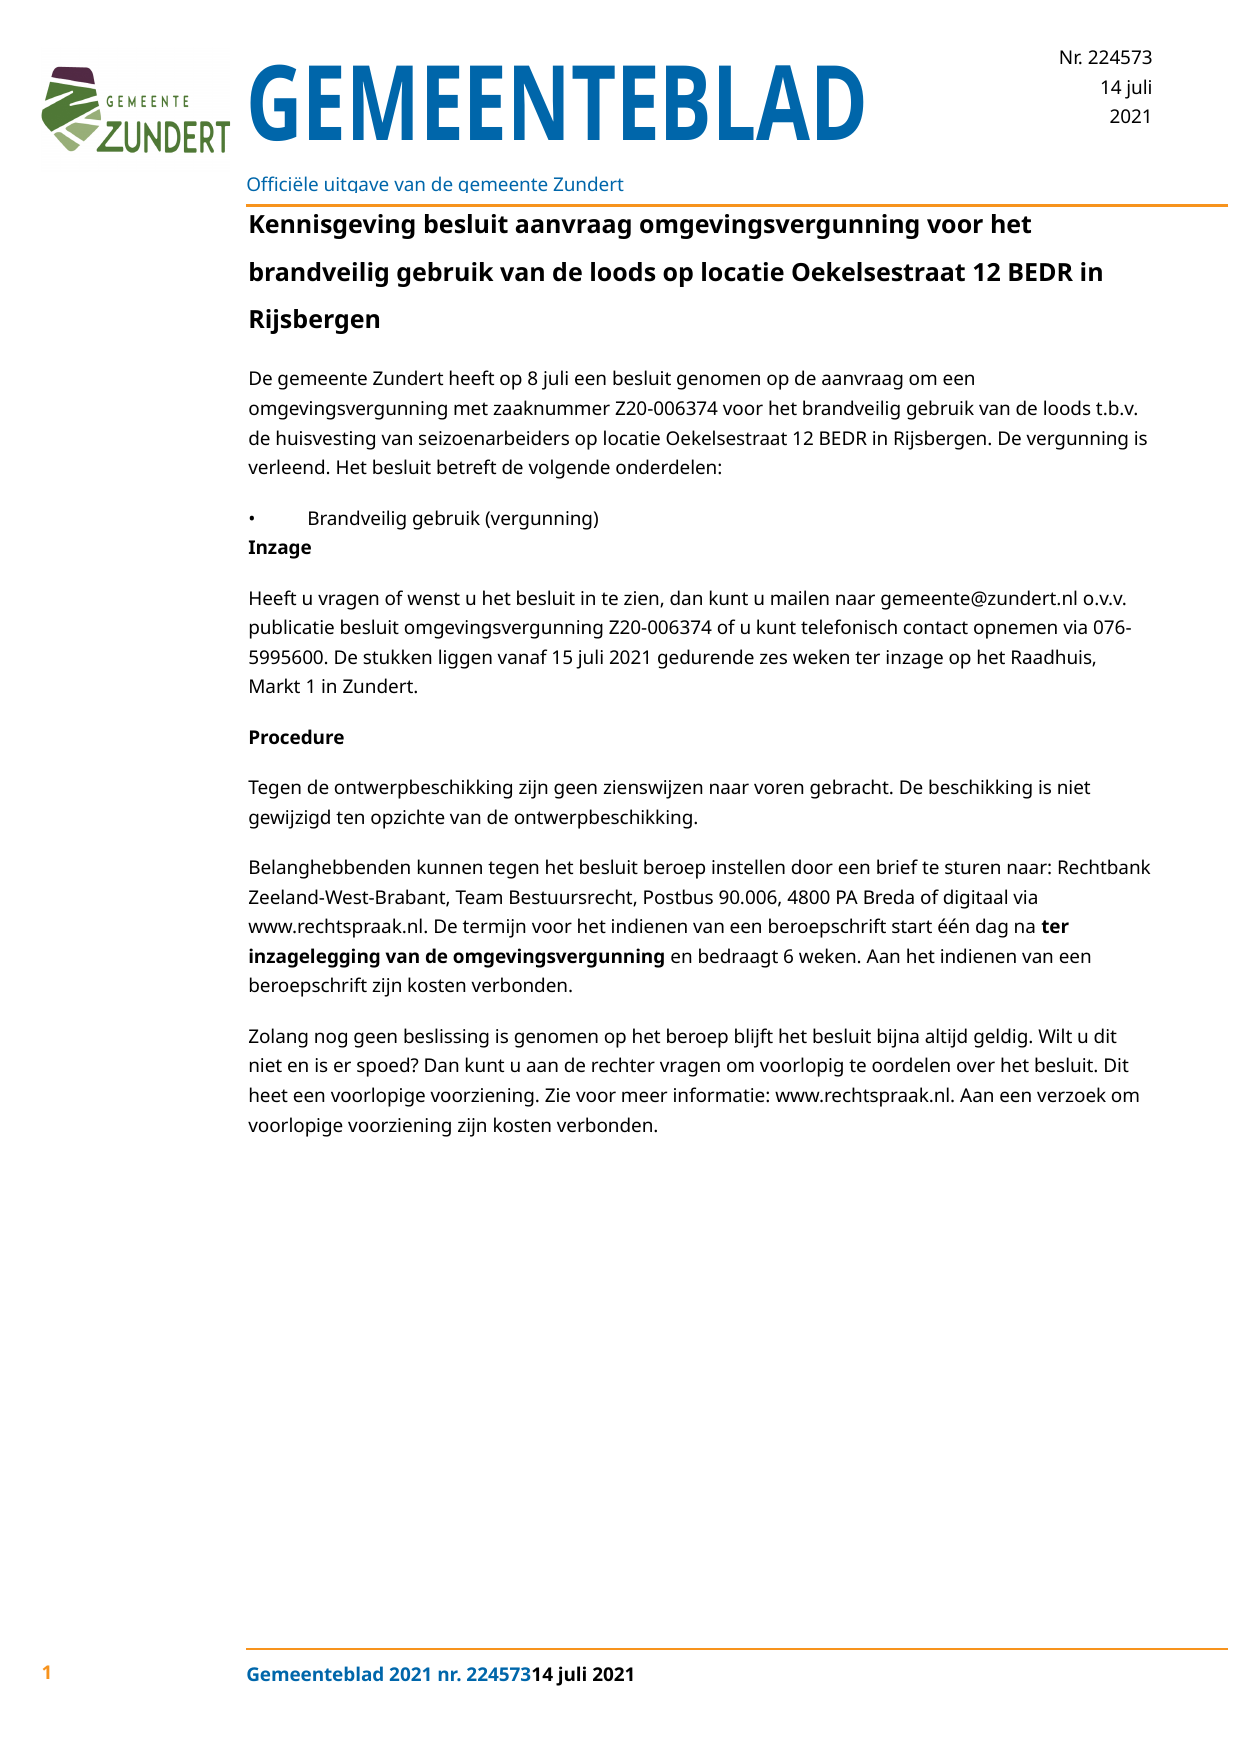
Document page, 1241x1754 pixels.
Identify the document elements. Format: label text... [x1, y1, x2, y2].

text Tegen de ontwerpbeschikking zijn geen zienswijzen naar voren gebracht. De beschikking is niet gewijzigd ten opzichte van de ontwerpbeschikking. [248, 774, 1152, 829]
text Kennisgeving besluit aanvraag omgevingsvergunning voor het brandveilig gebruik van de loods op locatie Oekelsestraat 12 BEDR in Rijsbergen [248, 207, 1152, 336]
list Brandveilig gebruik (vergunning) [248, 505, 1152, 530]
text Inzage [248, 534, 1152, 560]
text De gemeente Zundert heeft op 8 juli een besluit genomen op de aanvraag om een omgevingsvergunning met zaaknummer Z20-006374 voor het brandveilig gebruik van de loods t.b.v. de huisvesting van seizoenarbeiders op locatie Oekelsestraat 12 BEDR in Rijsbergen. De vergunning is verleend. Het besluit betreft de volgende onderdelen: [248, 366, 1152, 480]
picture [41, 47, 231, 172]
text Zolang nog geen beslissing is genomen op het beroep blijft het besluit bijna altijd geldig. Wilt u dit niet en is er spoed? Dan kunt u aan de rechter vragen om voorlopig te oordelen over het besluit. Dit heet een voorlopige voorziening. Zie voor meer informatie: www.rechtspraak.nl. Aan een verzoek om voorlopige voorziening zijn kosten verbonden. [248, 1023, 1152, 1137]
text Procedure [248, 724, 1152, 749]
text Belanghebbenden kunnen tegen het besluit beroep instellen door een brief te sturen naar: Rechtbank Zeeland-West-Brabant, Team Bestuursrecht, Postbus 90.006, 4800 PA Breda of digitaal via www.rechtspraak.nl. De termijn voor het indienen van een beroepschrift start één dag na ter inzagelegging van de omgevingsvergunning en bedraagt 6 weken. Aan het indienen van een beroepschrift zijn kosten verbonden. [248, 854, 1152, 998]
text Heeft u vragen of wenst u het besluit in te zien, dan kunt u mailen naar gemeente@zundert.nl o.v.v. publicatie besluit omgevingsvergunning Z20-006374 of u kunt telefonisch contact opnemen via 076-5995600. De stukken liggen vanaf 15 juli 2021 gedurende zes weken ter inzage op het Raadhuis, Markt 1 in Zundert. [248, 585, 1152, 699]
